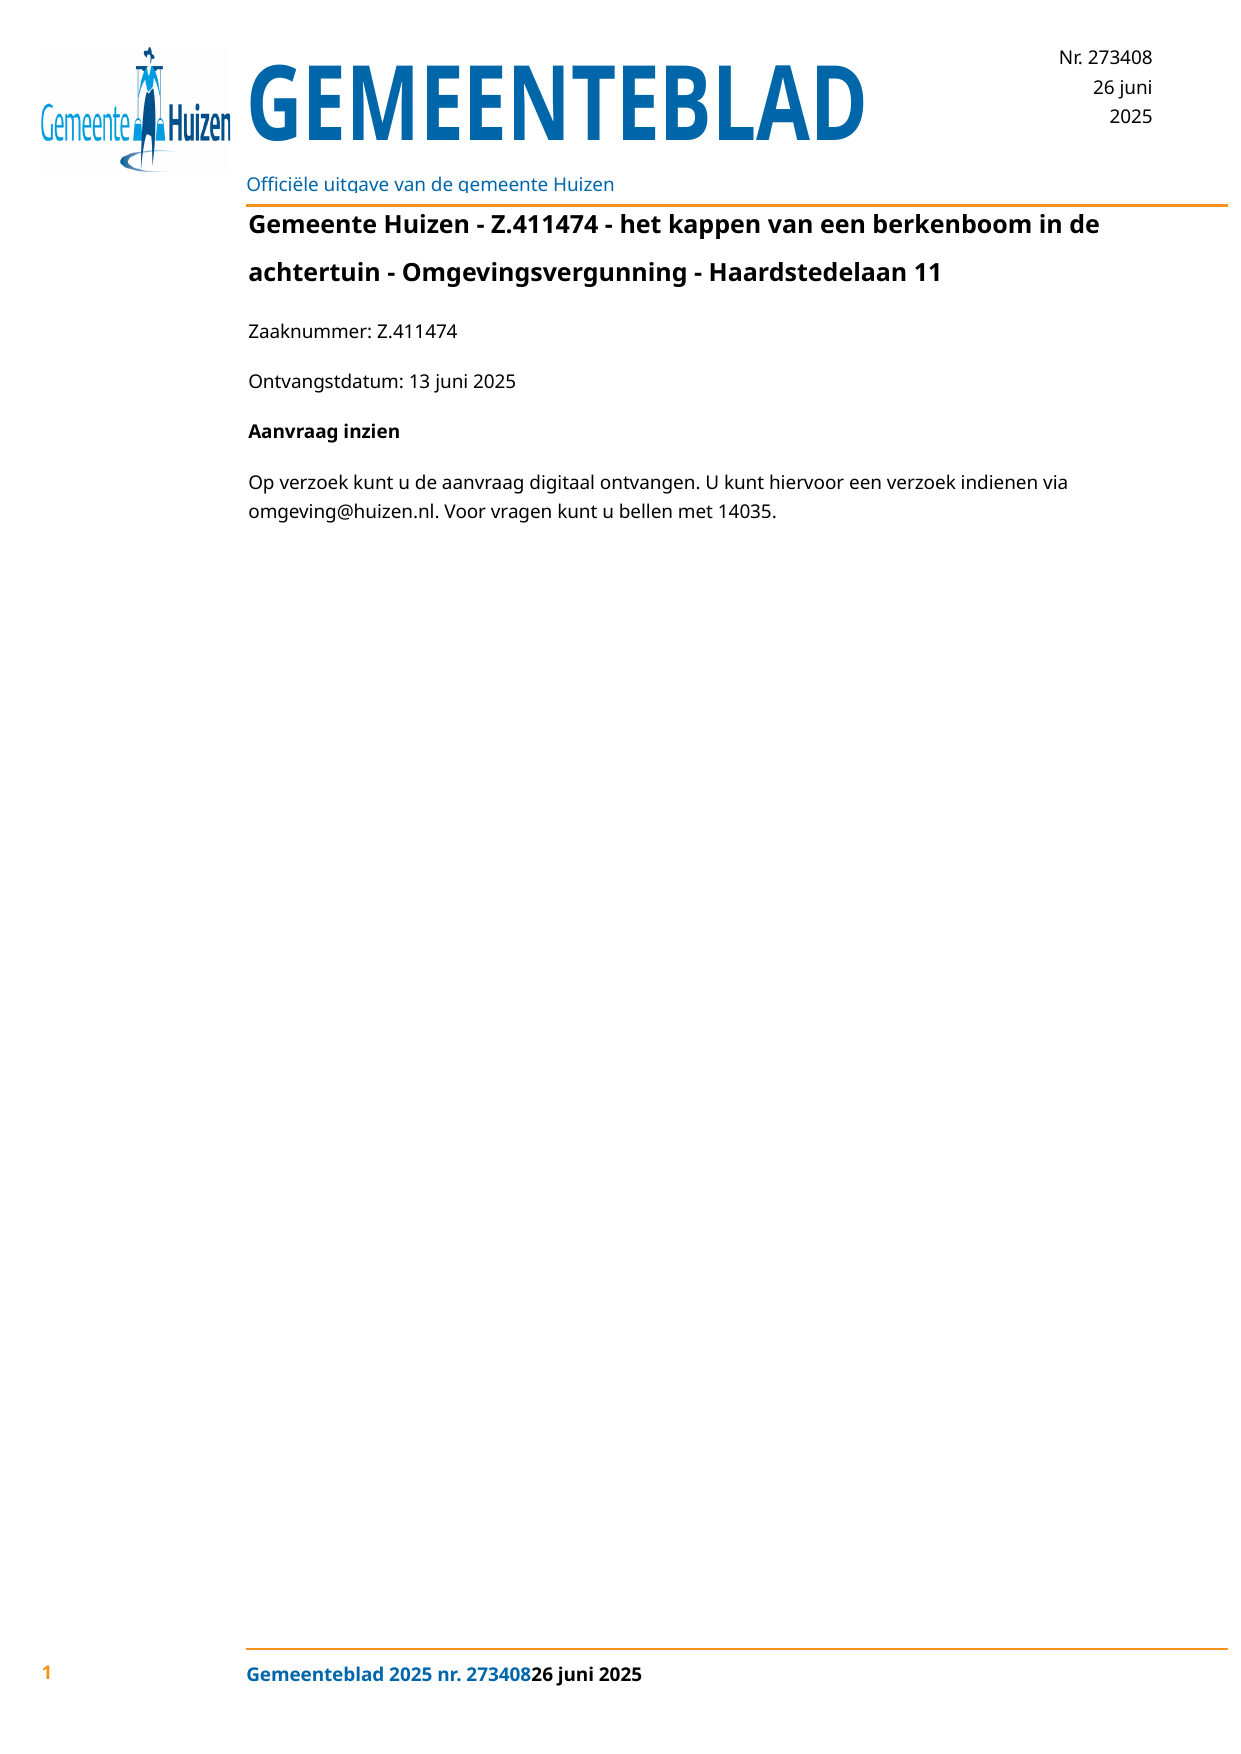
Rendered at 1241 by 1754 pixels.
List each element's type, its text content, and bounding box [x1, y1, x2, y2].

text Op verzoek kunt u de aanvraag digitaal ontvangen. U kunt hiervoor een verzoek indienen via omgeving@huizen.nl. Voor vragen kunt u bellen met 14035. [248, 469, 1152, 524]
text Gemeente Huizen - Z.411474 - het kappen van een berkenboom in de achtertuin - Omgevingsvergunning - Haardstedelaan 11 [248, 207, 1152, 288]
picture [41, 47, 231, 172]
text Aanvraag inzien [248, 419, 1152, 444]
text Ontvangstdatum: 13 juni 2025 [248, 368, 1152, 394]
text Zaaknummer: Z.411474 [248, 318, 1152, 344]
